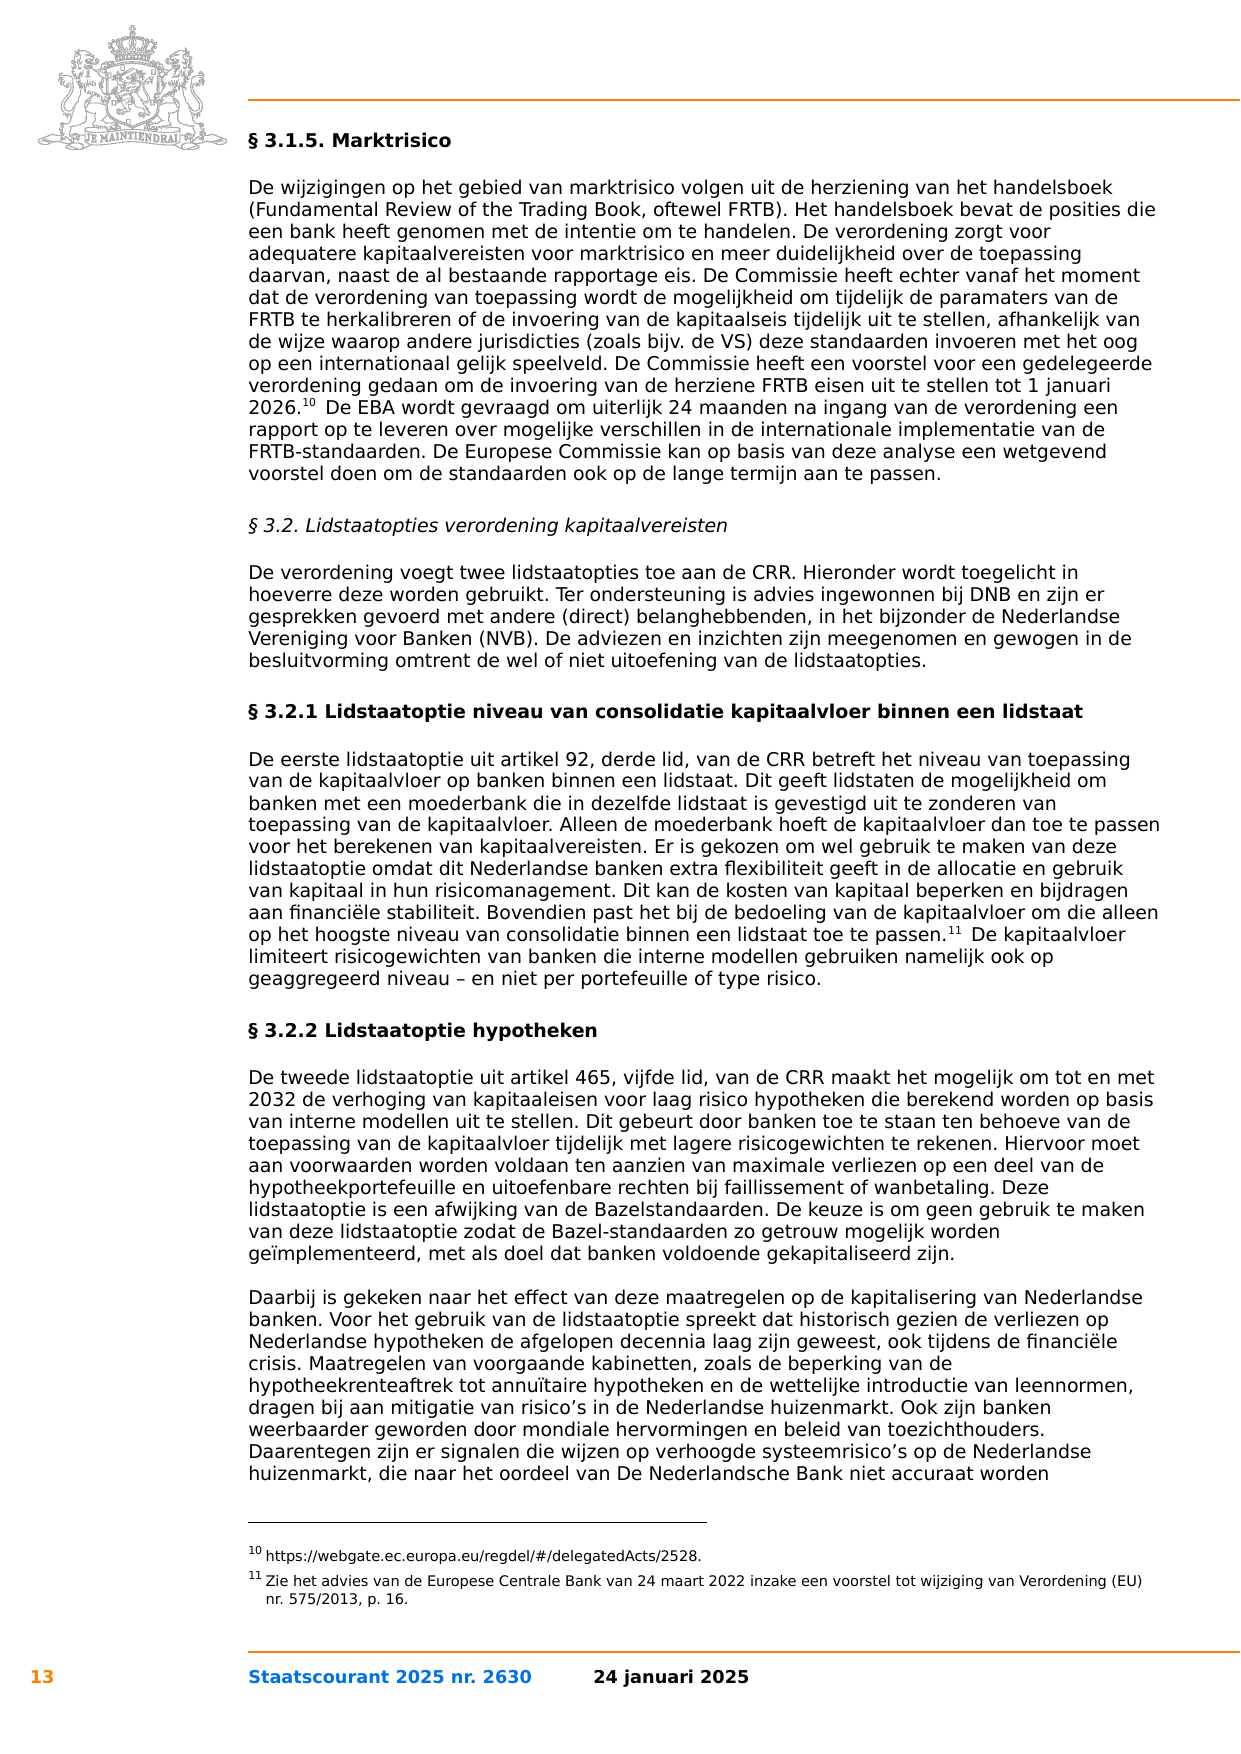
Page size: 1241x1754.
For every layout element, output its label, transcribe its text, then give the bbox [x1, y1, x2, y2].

picture [38, 25, 227, 150]
text Daarbij is gekeken naar het effect van deze maatregelen op de kapitalisering van Nederlandse banken. Voor het gebruik van de lidstaatoptie spreekt dat historisch gezien de verliezen op Nederlandse hypotheken de afgelopen decennia laag zijn geweest, ook tijdens de financiële crisis. Maatregelen van voorgaande kabinetten, zoals de beperking van de hypotheekrenteaftrek tot annuïtaire hypotheken en de wettelijke introductie van leennormen, dragen bij aan mitigatie van risico’s in de Nederlandse huizenmarkt. Ook zijn banken weerbaarder geworden door mondiale hervormingen en beleid van toezichthouders. Daarentegen zijn er signalen die wijzen op verhoogde systeemrisico’s op de Nederlandse huizenmarkt, die naar het oordeel van De Nederlandsche Bank niet accuraat worden [248, 1287, 1163, 1485]
text De eerste lidstaatoptie uit artikel 92, derde lid, van de CRR betreft het niveau van toepassing van de kapitaalvloer op banken binnen een lidstaat. Dit geeft lidstaten de mogelijkheid om banken met een moederbank die in dezelfde lidstaat is gevestigd uit te zonderen van toepassing van de kapitaalvloer. Alleen de moederbank hoeft de kapitaalvloer dan toe te passen voor het berekenen van kapitaalvereisten. Er is gekozen om wel gebruik te maken van deze lidstaatoptie omdat dit Nederlandse banken extra flexibiliteit geeft in de allocatie en gebruik van kapitaal in hun risicomanagement. Dit kan de kosten van kapitaal beperken en bijdragen aan financiële stabiliteit. Bovendien past het bij de bedoeling van de kapitaalvloer om die alleen op het hoogste niveau van consolidatie binnen een lidstaat toe te passen. De kapitaalvloer limiteert risicogewichten van banken die interne modellen gebruiken namelijk ook op geaggregeerd niveau – en niet per portefeuille of type risico. [248, 748, 1163, 990]
subtitle § 3.2. Lidstaatopties verordening kapitaalvereisten [248, 514, 1163, 537]
subtitle § 3.2.1 Lidstaatoptie niveau van consolidatie kapitaalvloer binnen een lidstaat [248, 701, 1163, 723]
text De wijzigingen op het gebied van marktrisico volgen uit de herziening van het handelsboek (Fundamental Review of the Trading Book, oftewel FRTB). Het handelsboek bevat de posities die een bank heeft genomen met de intentie om te handelen. De verordening zorgt voor adequatere kapitaalvereisten voor marktrisico en meer duidelijkheid over de toepassing daarvan, naast de al bestaande rapportage eis. De Commissie heeft echter vanaf het moment dat de verordening van toepassing wordt de mogelijkheid om tijdelijk de paramaters van de FRTB te herkalibreren of de invoering van de kapitaalseis tijdelijk uit te stellen, afhankelijk van de wijze waarop andere jurisdicties (zoals bijv. de VS) deze standaarden invoeren met het oog op een internationaal gelijk speelveld. De Commissie heeft een voorstel voor een gedelegeerde verordening gedaan om de invoering van de herziene FRTB eisen uit te stellen tot 1 januari 2026. De EBA wordt gevraagd om uiterlijk 24 maanden na ingang van de verordening een rapport op te leveren over mogelijke verschillen in de internationale implementatie van de FRTB-standaarden. De Europese Commissie kan op basis van deze analyse een wetgevend voorstel doen om de standaarden ook op de lange termijn aan te passen. [248, 177, 1163, 484]
text De verordening voegt twee lidstaatopties toe aan de CRR. Hieronder wordt toegelicht in hoeverre deze worden gebruikt. Ter ondersteuning is advies ingewonnen bij DNB en zijn er gesprekken gevoerd met andere (direct) belanghebbenden, in het bijzonder de Nederlandse Vereniging voor Banken (NVB). De adviezen en inzichten zijn meegenomen en gewogen in de besluitvorming omtrent de wel of niet uitoefening van de lidstaatopties. [248, 562, 1163, 671]
subtitle § 3.1.5. Marktrisico [248, 130, 1163, 152]
text De tweede lidstaatoptie uit artikel 465, vijfde lid, van de CRR maakt het mogelijk om tot en met 2032 de verhoging van kapitaaleisen voor laag risico hypotheken die berekend worden op basis van interne modellen uit te stellen. Dit gebeurt door banken toe te staan ten behoeve van de toepassing van de kapitaalvloer tijdelijk met lagere risicogewichten te rekenen. Hiervoor moet aan voorwaarden worden voldaan ten aanzien van maximale verliezen op een deel van de hypotheekportefeuille en uitoefenbare rechten bij faillissement of wanbetaling. Deze lidstaatoptie is een afwijking van de Bazelstandaarden. De keuze is om geen gebruik te maken van deze lidstaatoptie zodat de Bazel-standaarden zo getrouw mogelijk worden geïmplementeerd, met als doel dat banken voldoende gekapitaliseerd zijn. [248, 1067, 1163, 1265]
text https://webgate.ec.europa.eu/regdel/#/delegatedActs/2528. [248, 1544, 1163, 1566]
text Zie het advies van de Europese Centrale Bank van 24 maart 2022 inzake een voorstel tot wijziging van Verordening (EU) nr. 575/2013, p. 16. [248, 1569, 1163, 1608]
subtitle § 3.2.2 Lidstaatoptie hypotheken [248, 1020, 1163, 1042]
